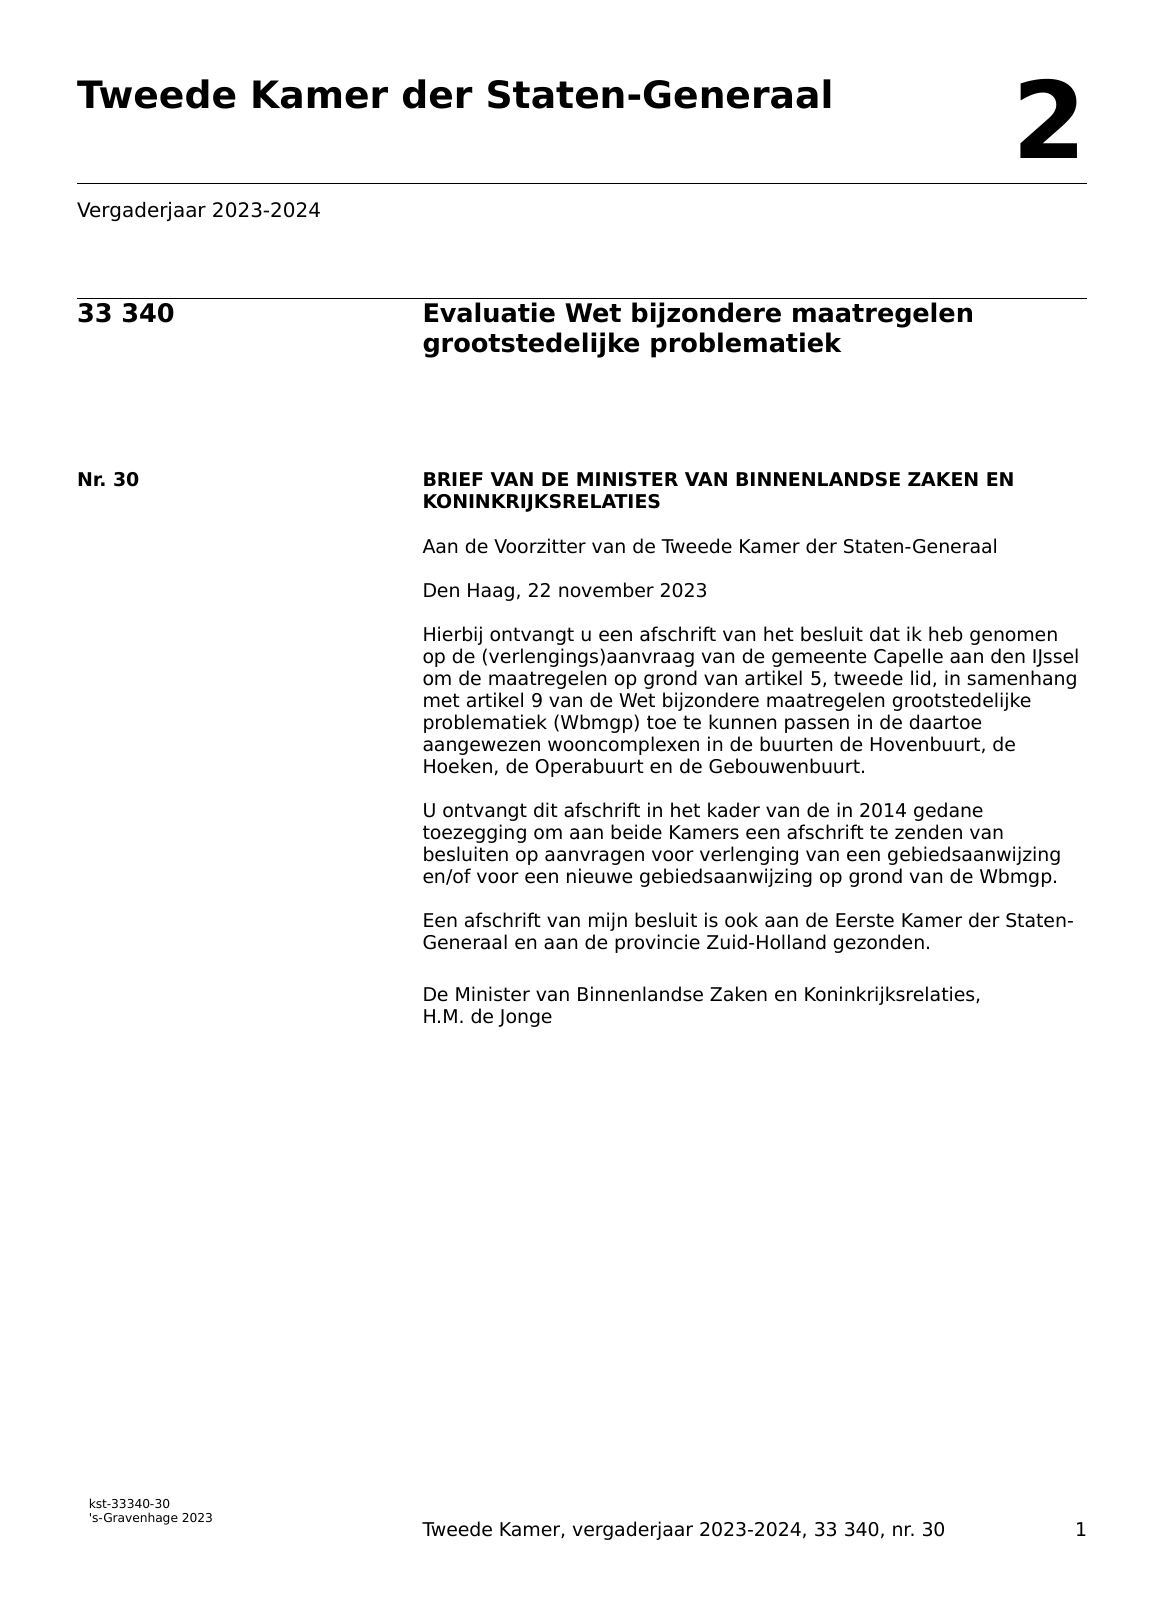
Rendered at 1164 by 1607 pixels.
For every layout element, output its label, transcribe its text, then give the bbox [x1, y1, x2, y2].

text 's-Gravenhage 2023 [88, 1511, 323, 1525]
text Hierbij ontvangt u een afschrift van het besluit dat ik heb genomen op de (verlengings)aanvraag van de gemeente Capelle aan den IJssel om de maatregelen op grond van artikel 5, tweede lid, in samenhang met artikel 9 van de Wet bijzondere maatregelen grootstedelijke problematiek (Wbmgp) toe te kunnen passen in de daartoe aangewezen wooncomplexen in de buurten de Hovenbuurt, de Hoeken, de Operabuurt en de Gebouwenbuurt. [422, 624, 1087, 778]
subtitle 33 340 Evaluatie Wet bijzondere maatregelen grootstedelijke problematiek [77, 299, 1087, 358]
text Een afschrift van mijn besluit is ook aan de Eerste Kamer der Staten-Generaal en aan de provincie Zuid-Holland gezonden. [422, 910, 1087, 954]
table_cell Vergaderjaar 2023-2024 [77, 184, 1087, 298]
table_header Tweede Kamer der Staten-Generaal [77, 59, 886, 183]
text Aan de Voorzitter van de Tweede Kamer der Staten-Generaal [422, 536, 1087, 557]
text De Minister van Binnenlandse Zaken en Koninkrijksrelaties, H.M. de Jonge [422, 984, 1087, 1028]
table_header 2 [886, 59, 1087, 183]
text U ontvangt dit afschrift in het kader van de in 2014 gedane toezegging om aan beide Kamers een afschrift te zenden van besluiten op aanvragen voor verlenging van een gebiedsaanwijzing en/of voor een nieuwe gebiedsaanwijzing op grond van de Wbmgp. [422, 800, 1087, 888]
subtitle Nr. 30 BRIEF VAN DE MINISTER VAN BINNENLANDSE ZAKEN EN KONINKRIJKSRELATIES [77, 469, 1087, 513]
text kst-33340-30 [88, 1497, 323, 1511]
text Den Haag, 22 november 2023 [422, 580, 1087, 602]
